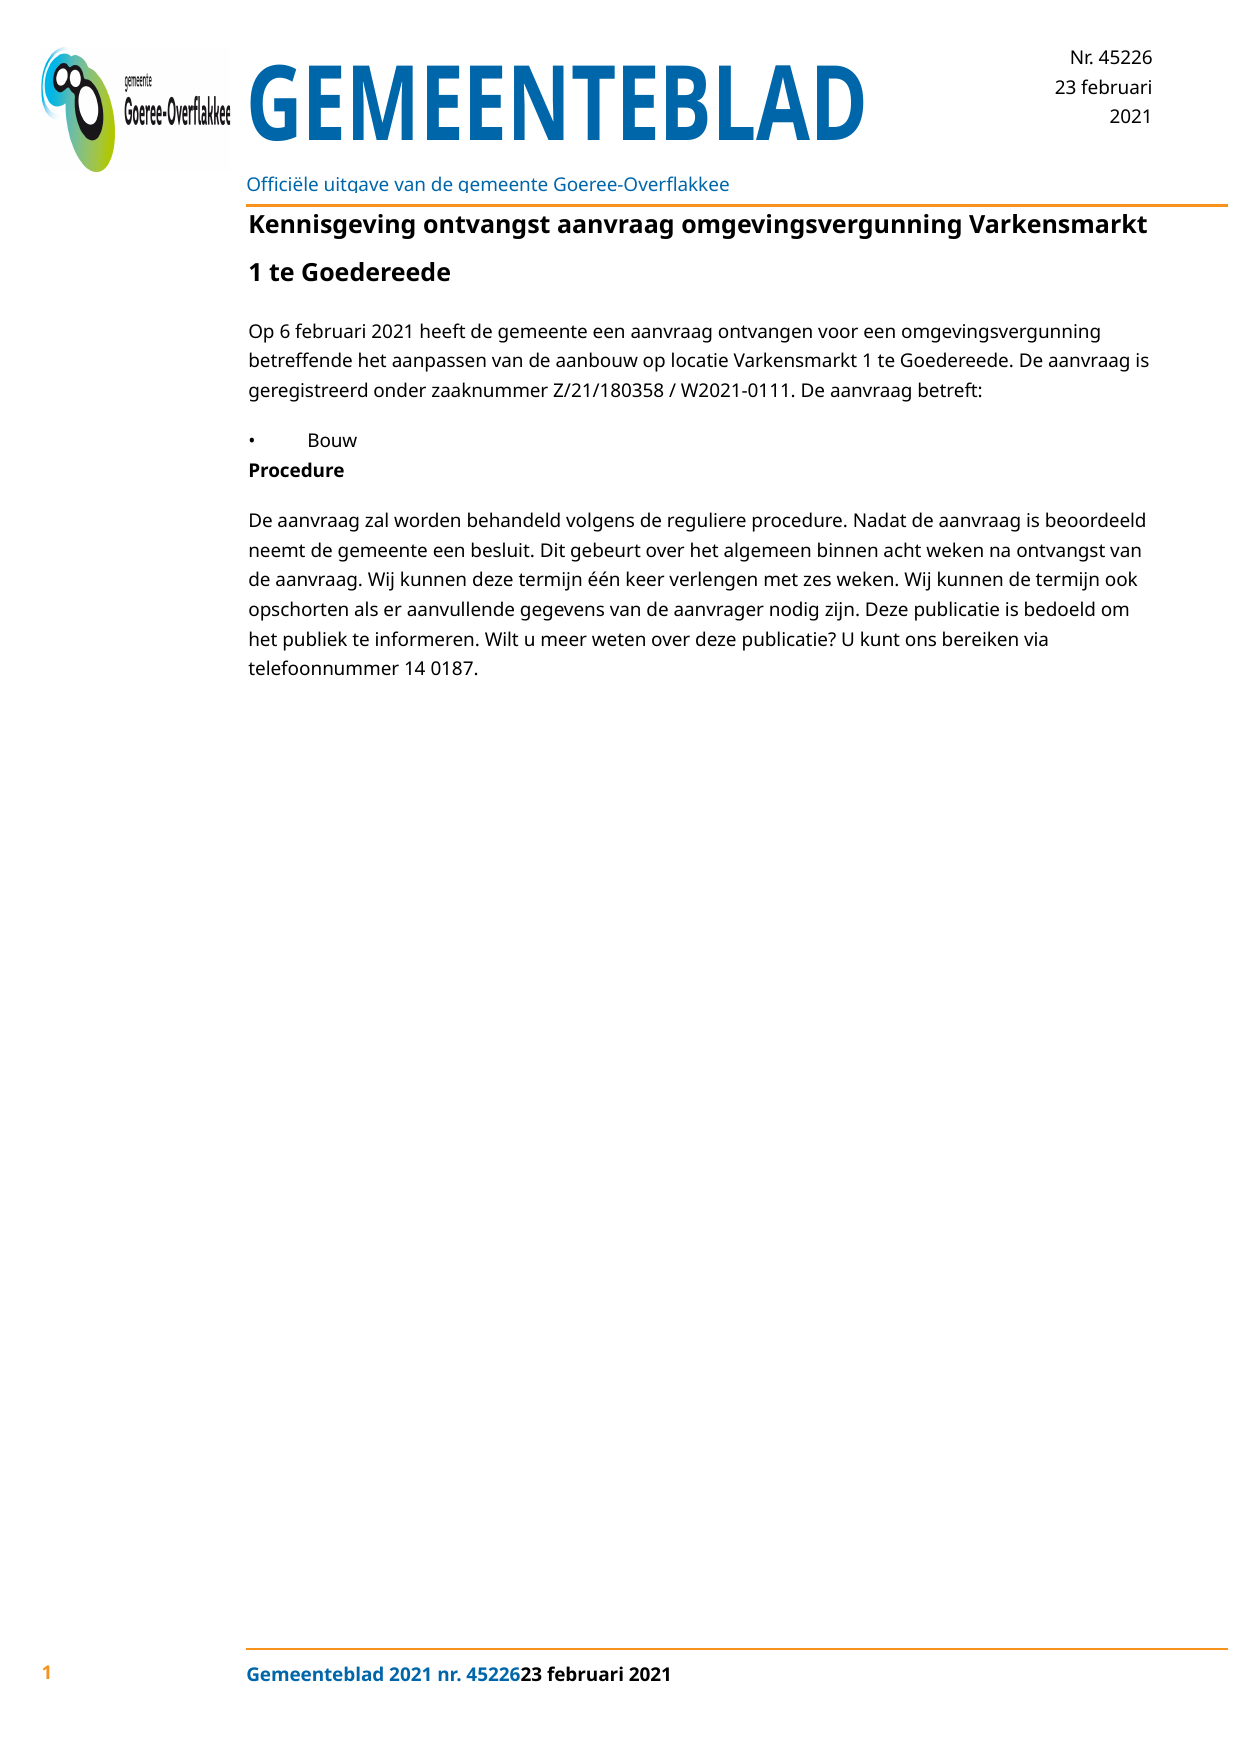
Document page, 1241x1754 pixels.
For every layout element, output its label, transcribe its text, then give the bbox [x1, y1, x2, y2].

list Bouw [248, 427, 1152, 453]
text Procedure [248, 457, 1152, 483]
picture [41, 47, 231, 172]
text Kennisgeving ontvangst aanvraag omgevingsvergunning Varkensmarkt 1 te Goedereede [248, 207, 1152, 288]
text De aanvraag zal worden behandeld volgens de reguliere procedure. Nadat de aanvraag is beoordeeld neemt de gemeente een besluit. Dit gebeurt over het algemeen binnen acht weken na ontvangst van de aanvraag. Wij kunnen deze termijn één keer verlengen met zes weken. Wij kunnen de termijn ook opschorten als er aanvullende gegevens van de aanvrager nodig zijn. Deze publicatie is bedoeld om het publiek te informeren. Wilt u meer weten over deze publicatie? U kunt ons bereiken via telefoonnummer 14 0187. [248, 507, 1152, 681]
text Op 6 februari 2021 heeft de gemeente een aanvraag ontvangen voor een omgevingsvergunning betreffende het aanpassen van de aanbouw op locatie Varkensmarkt 1 te Goedereede. De aanvraag is geregistreerd onder zaaknummer Z/21/180358 / W2021-0111. De aanvraag betreft: [248, 318, 1152, 403]
